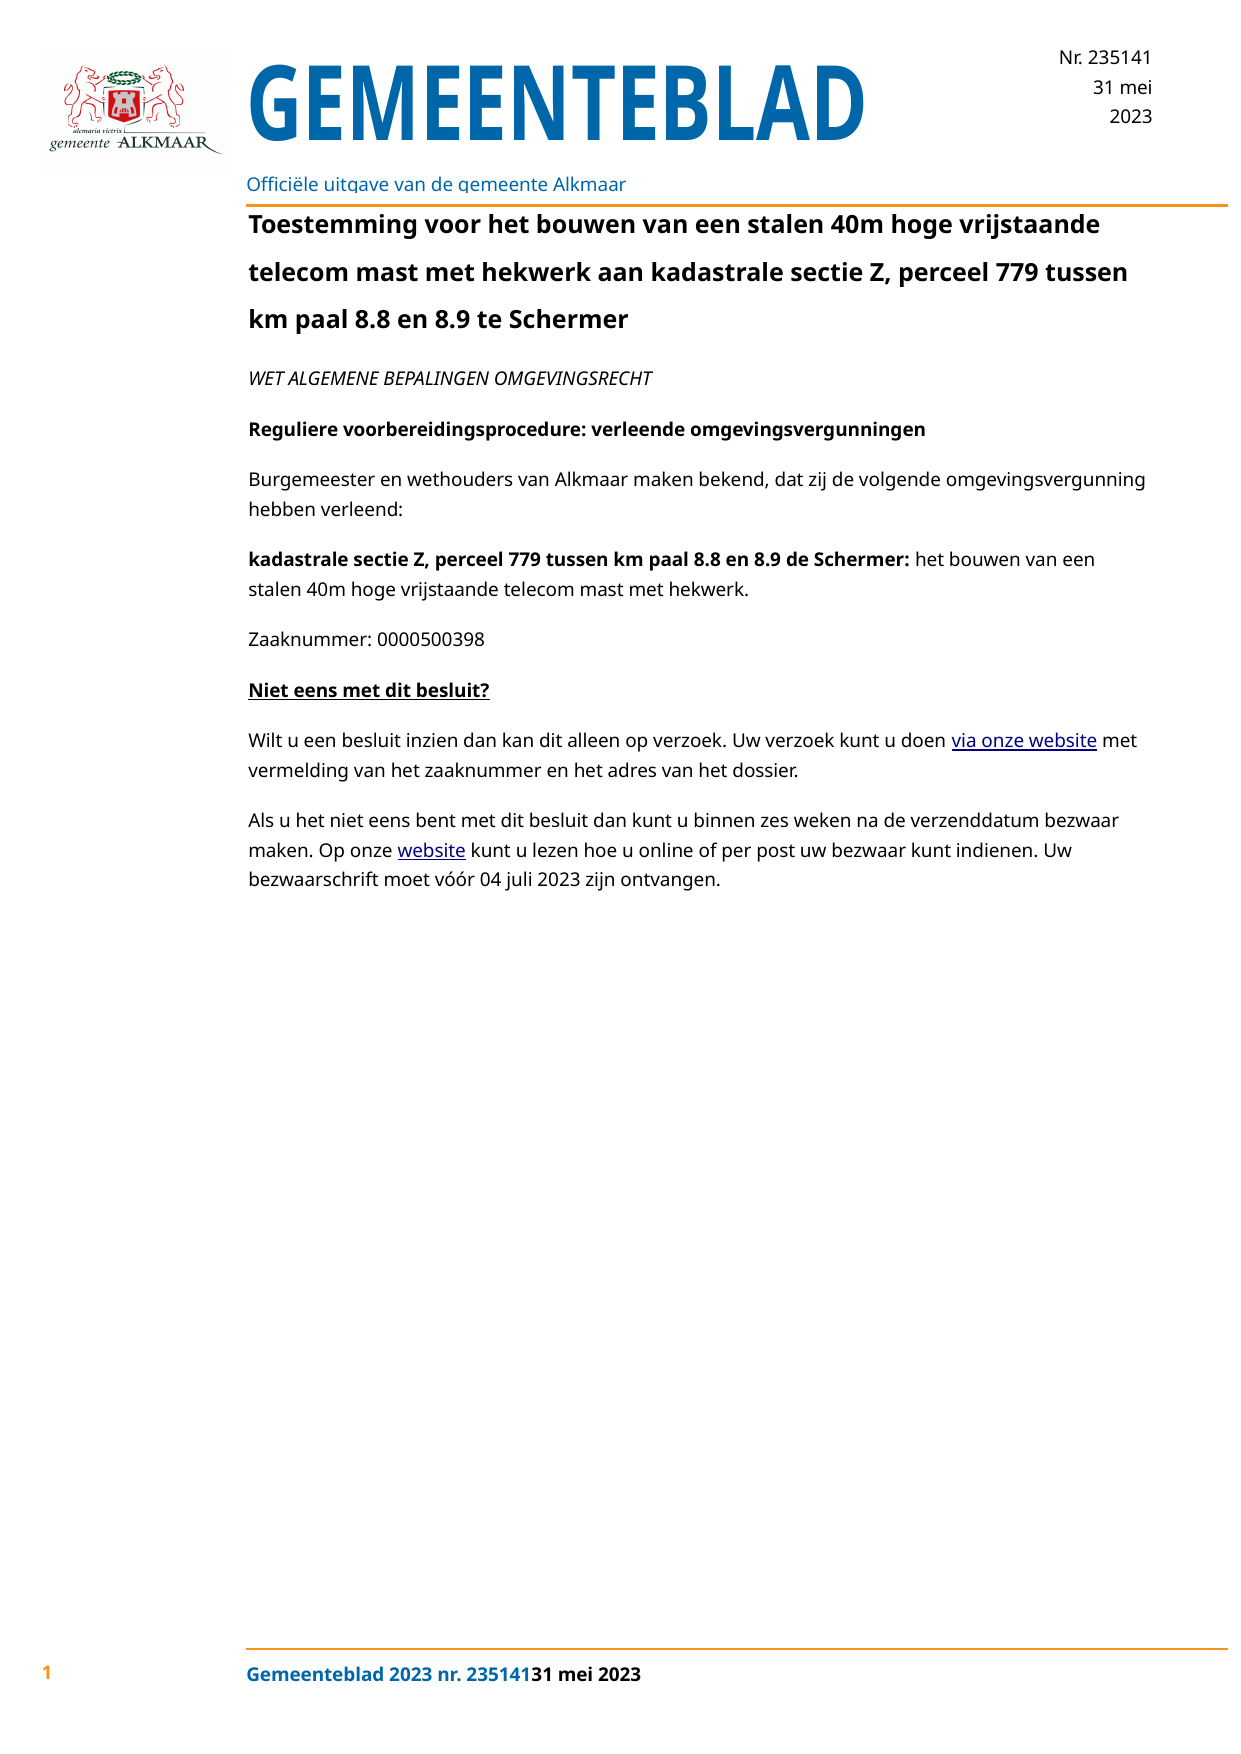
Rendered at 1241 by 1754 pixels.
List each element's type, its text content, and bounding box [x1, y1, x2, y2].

text Reguliere voorbereidingsprocedure: verleende omgevingsvergunningen [248, 416, 1152, 442]
text kadastrale sectie Z, perceel 779 tussen km paal 8.8 en 8.9 de Schermer: het bouwen van een stalen 40m hoge vrijstaande telecom mast met hekwerk. [248, 546, 1152, 602]
text Toestemming voor het bouwen van een stalen 40m hoge vrijstaande telecom mast met hekwerk aan kadastrale sectie Z, perceel 779 tussen km paal 8.8 en 8.9 te Schermer [248, 207, 1152, 336]
text Niet eens met dit besluit? [248, 677, 1152, 702]
text WET ALGEMENE BEPALINGEN OMGEVINGSRECHT [248, 366, 1152, 391]
text Als u het niet eens bent met dit besluit dan kunt u binnen zes weken na de verzenddatum bezwaar maken. Op onze website kunt u lezen hoe u online of per post uw bezwaar kunt indienen. Uw bezwaarschrift moet vóór 04 juli 2023 zijn ontvangen. [248, 807, 1152, 892]
text Burgemeester en wethouders van Alkmaar maken bekend, dat zij de volgende omgevingsvergunning hebben verleend: [248, 466, 1152, 522]
text Wilt u een besluit inzien dan kan dit alleen op verzoek. Uw verzoek kunt u doen via onze website met vermelding van het zaaknummer en het adres van het dossier. [248, 727, 1152, 782]
picture [41, 47, 231, 172]
text Zaaknummer: 0000500398 [248, 626, 1152, 652]
